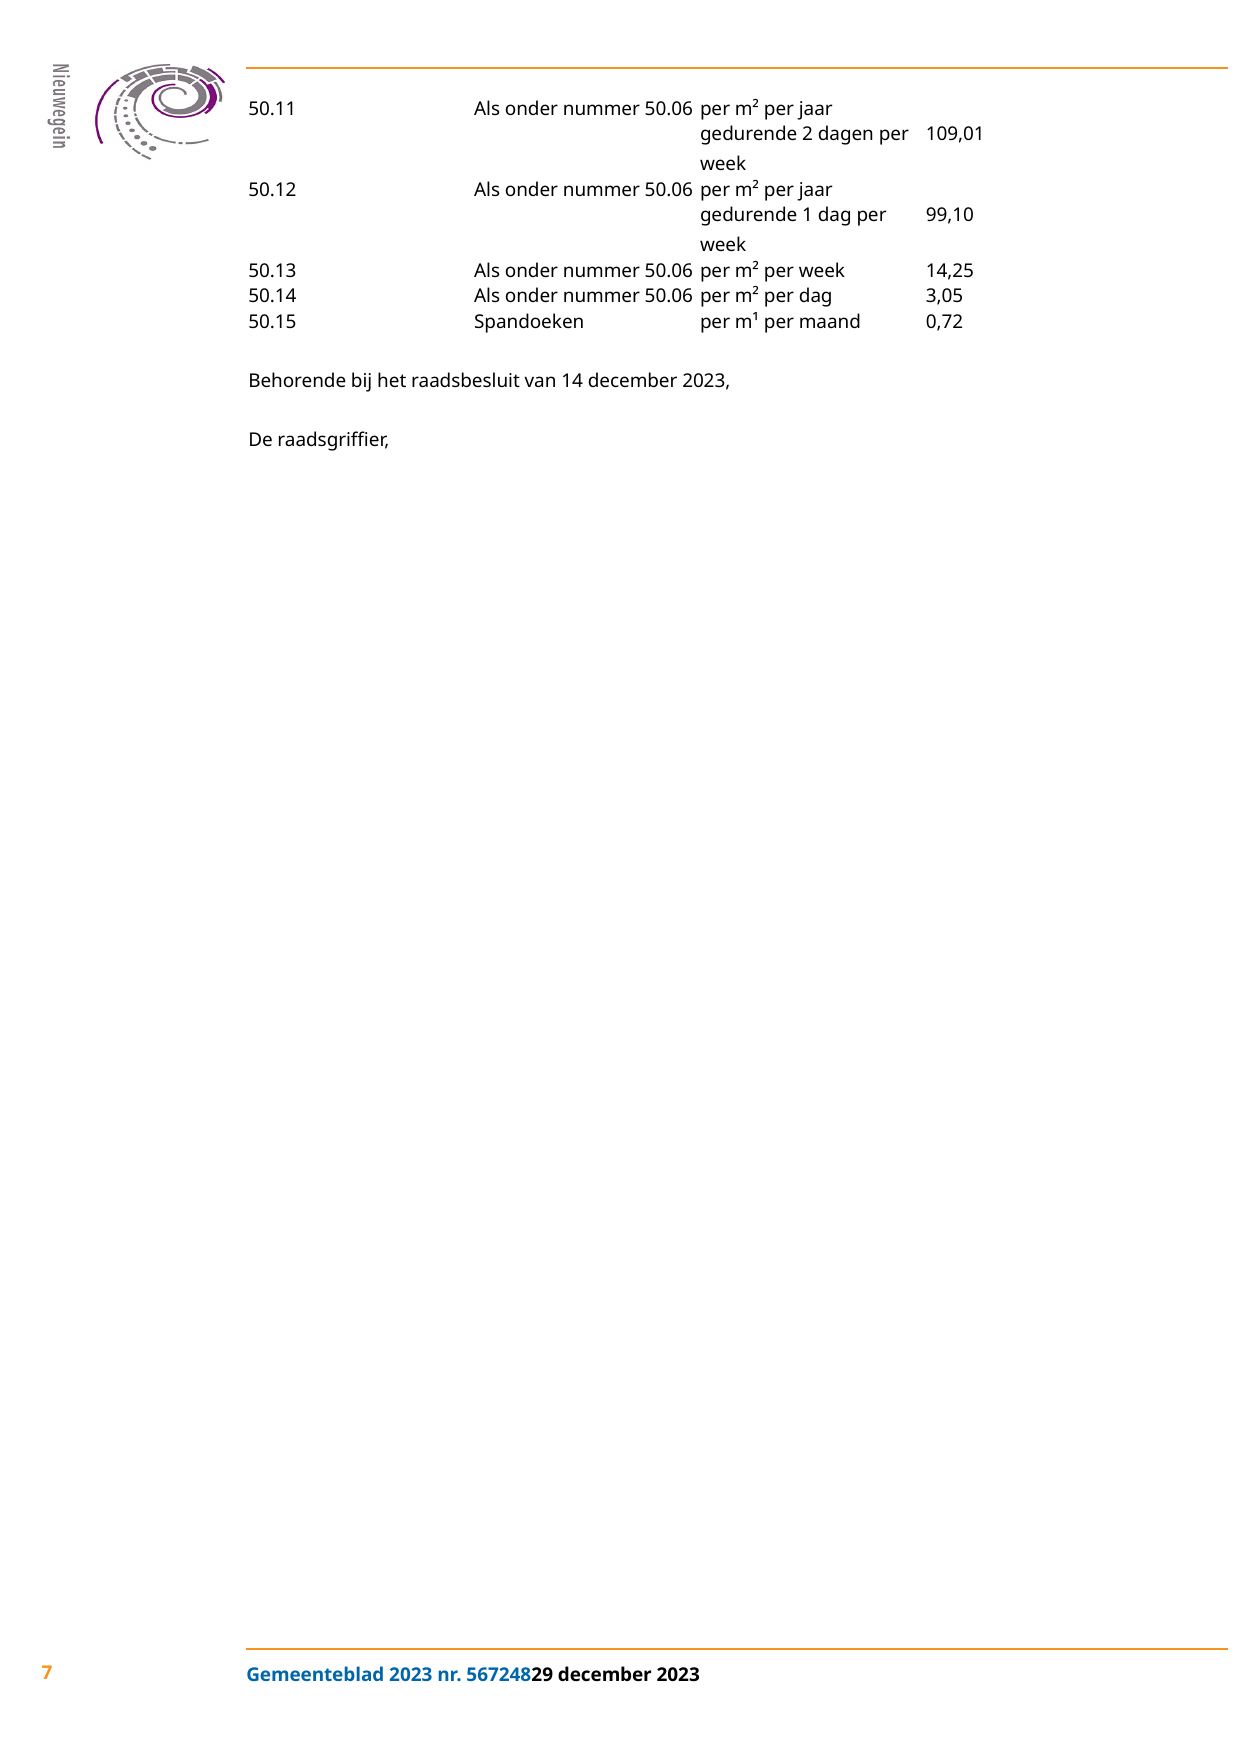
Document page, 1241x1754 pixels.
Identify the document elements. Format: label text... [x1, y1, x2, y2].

table_cell per m² per jaar [700, 95, 926, 121]
table_cell Als onder nummer 50.06 [474, 176, 700, 202]
table_cell per m² per dag [700, 283, 926, 308]
table_cell [474, 121, 700, 176]
table_cell Als onder nummer 50.06 [474, 95, 700, 121]
picture [41, 47, 231, 172]
table_cell [248, 121, 474, 176]
table_cell gedurende 2 dagen per week [700, 121, 926, 176]
table_cell per m² per week [700, 257, 926, 283]
table_cell gedurende 1 dag per week [700, 202, 926, 257]
text De raadsgriffier, [248, 426, 1152, 452]
table_cell 50.15 [248, 308, 474, 334]
table_cell 50.13 [248, 257, 474, 283]
table_cell 14,25 [926, 257, 1152, 283]
table_cell [474, 202, 700, 257]
table_cell 109,01 [926, 121, 1152, 176]
table_cell 50.11 [248, 95, 474, 121]
table_cell 99,10 [926, 202, 1152, 257]
table_cell per m¹ per maand [700, 308, 926, 334]
table_cell 0,72 [926, 308, 1152, 334]
table_cell [926, 176, 1152, 202]
table_cell 50.12 [248, 176, 474, 202]
table_cell Als onder nummer 50.06 [474, 257, 700, 283]
table_cell Spandoeken [474, 308, 700, 334]
table_cell Als onder nummer 50.06 [474, 283, 700, 308]
table_cell 3,05 [926, 283, 1152, 308]
text Behorende bij het raadsbesluit van 14 december 2023, [248, 367, 1152, 393]
table_cell [248, 202, 474, 257]
table_cell 50.14 [248, 283, 474, 308]
table_cell per m² per jaar [700, 176, 926, 202]
table_cell [926, 95, 1152, 121]
